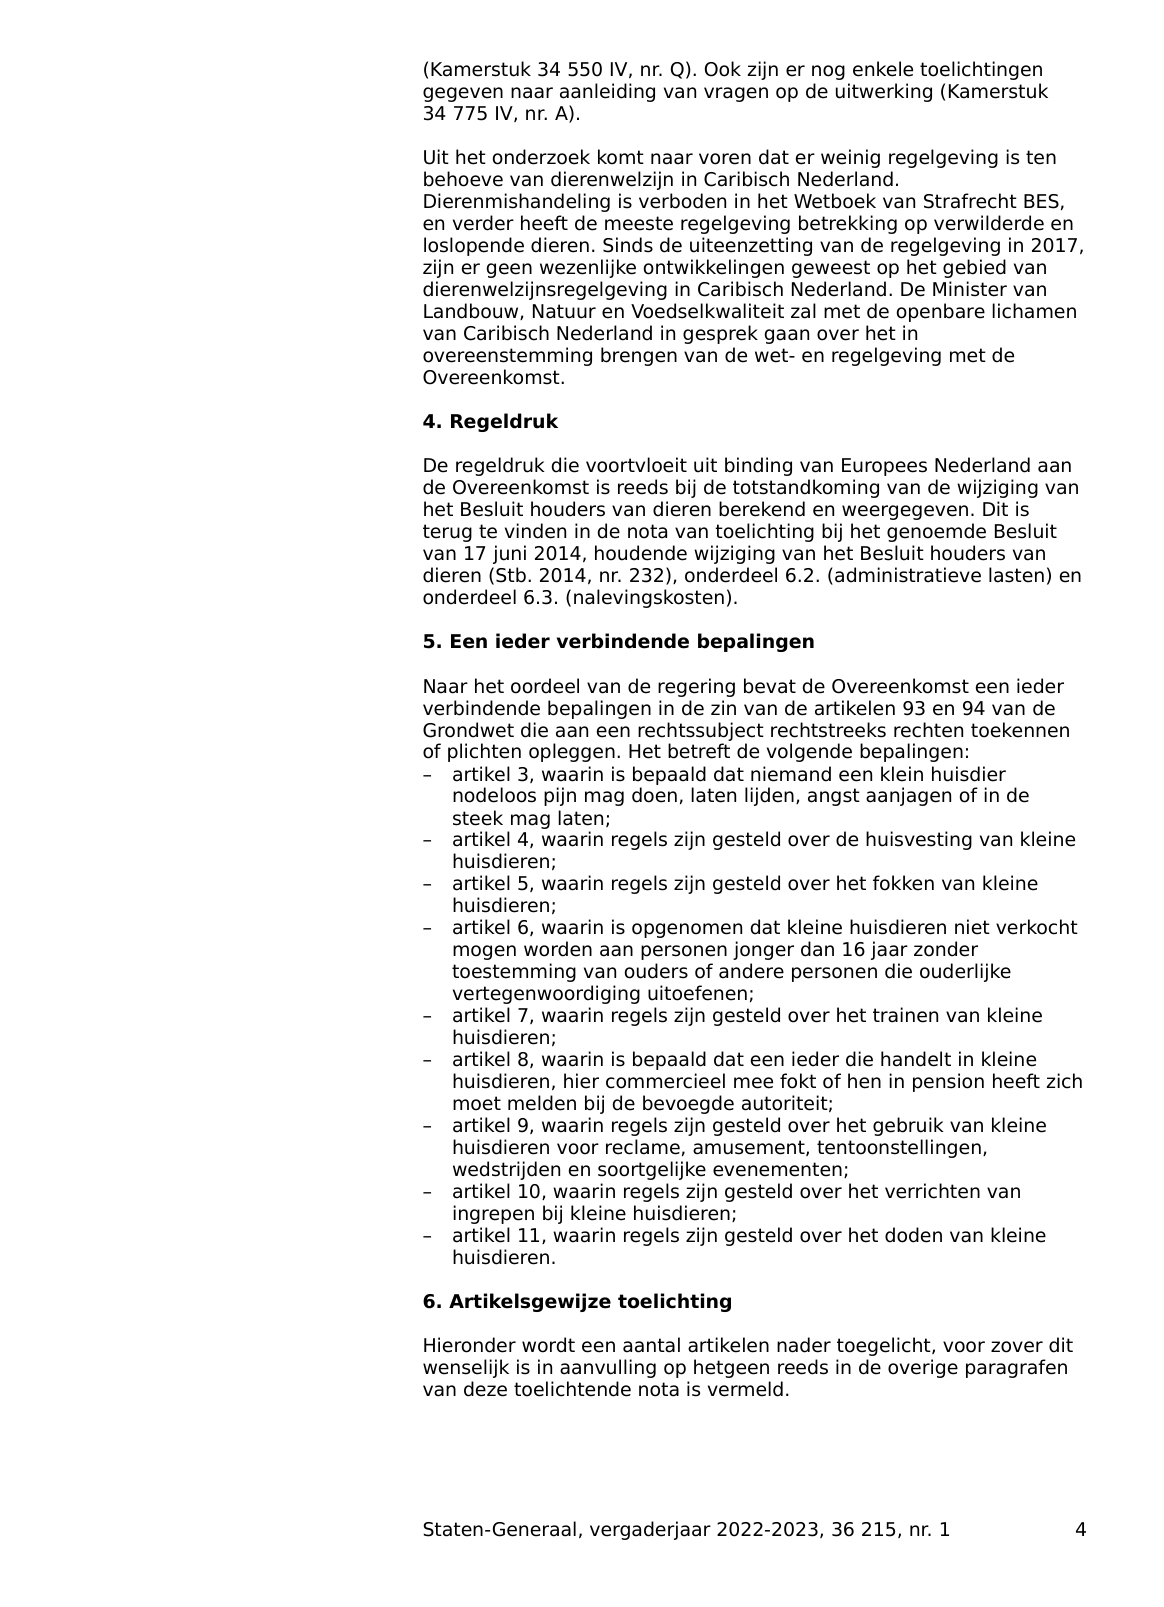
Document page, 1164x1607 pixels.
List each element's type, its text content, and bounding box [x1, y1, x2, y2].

text Hieronder wordt een aantal artikelen nader toegelicht, voor zover dit wenselijk is in aanvulling op hetgeen reeds in de overige paragrafen van deze toelichtende nota is vermeld. [422, 1335, 1087, 1401]
subtitle 4. Regeldruk [422, 411, 1087, 433]
text – artikel 7, waarin regels zijn gesteld over het trainen van kleine huisdieren; [422, 1005, 1087, 1049]
text – artikel 5, waarin regels zijn gesteld over het fokken van kleine huisdieren; [422, 873, 1087, 917]
text – artikel 3, waarin is bepaald dat niemand een klein huisdier nodeloos pijn mag doen, laten lijden, angst aanjagen of in de steek mag laten; [422, 763, 1087, 829]
subtitle 5. Een ieder verbindende bepalingen [422, 631, 1087, 653]
text Uit het onderzoek komt naar voren dat er weinig regelgeving is ten behoeve van dierenwelzijn in Caribisch Nederland. Dierenmishandeling is verboden in het Wetboek van Strafrecht BES, en verder heeft de meeste regelgeving betrekking op verwilderde en loslopende dieren. Sinds de uiteenzetting van de regelgeving in 2017, zijn er geen wezenlijke ontwikkelingen geweest op het gebied van dierenwelzijnsregelgeving in Caribisch Nederland. De Minister van Landbouw, Natuur en Voedselkwaliteit zal met de openbare lichamen van Caribisch Nederland in gesprek gaan over het in overeenstemming brengen van de wet- en regelgeving met de Overeenkomst. [422, 147, 1087, 389]
text – artikel 9, waarin regels zijn gesteld over het gebruik van kleine huisdieren voor reclame, amusement, tentoonstellingen, wedstrijden en soortgelijke evenementen; [422, 1115, 1087, 1181]
text – artikel 10, waarin regels zijn gesteld over het verrichten van ingrepen bij kleine huisdieren; [422, 1181, 1087, 1225]
text – artikel 6, waarin is opgenomen dat kleine huisdieren niet verkocht mogen worden aan personen jonger dan 16 jaar zonder toestemming van ouders of andere personen die ouderlijke vertegenwoordiging uitoefenen; [422, 917, 1087, 1005]
text – artikel 4, waarin regels zijn gesteld over de huisvesting van kleine huisdieren; [422, 829, 1087, 873]
text – artikel 8, waarin is bepaald dat een ieder die handelt in kleine huisdieren, hier commercieel mee fokt of hen in pension heeft zich moet melden bij de bevoegde autoriteit; [422, 1049, 1087, 1115]
text – artikel 11, waarin regels zijn gesteld over het doden van kleine huisdieren. [422, 1225, 1087, 1269]
text (Kamerstuk 34 550 IV, nr. Q). Ook zijn er nog enkele toelichtingen gegeven naar aanleiding van vragen op de uitwerking (Kamerstuk 34 775 IV, nr. A). [422, 59, 1087, 125]
text Naar het oordeel van de regering bevat de Overeenkomst een ieder verbindende bepalingen in de zin van de artikelen 93 en 94 van de Grondwet die aan een rechtssubject rechtstreeks rechten toekennen of plichten opleggen. Het betreft de volgende bepalingen: [422, 676, 1087, 763]
text De regeldruk die voortvloeit uit binding van Europees Nederland aan de Overeenkomst is reeds bij de totstandkoming van de wijziging van het Besluit houders van dieren berekend en weergegeven. Dit is terug te vinden in de nota van toelichting bij het genoemde Besluit van 17 juni 2014, houdende wijziging van het Besluit houders van dieren (Stb. 2014, nr. 232), onderdeel 6.2. (administratieve lasten) en onderdeel 6.3. (nalevingskosten). [422, 455, 1087, 609]
subtitle 6. Artikelsgewijze toelichting [422, 1291, 1087, 1313]
